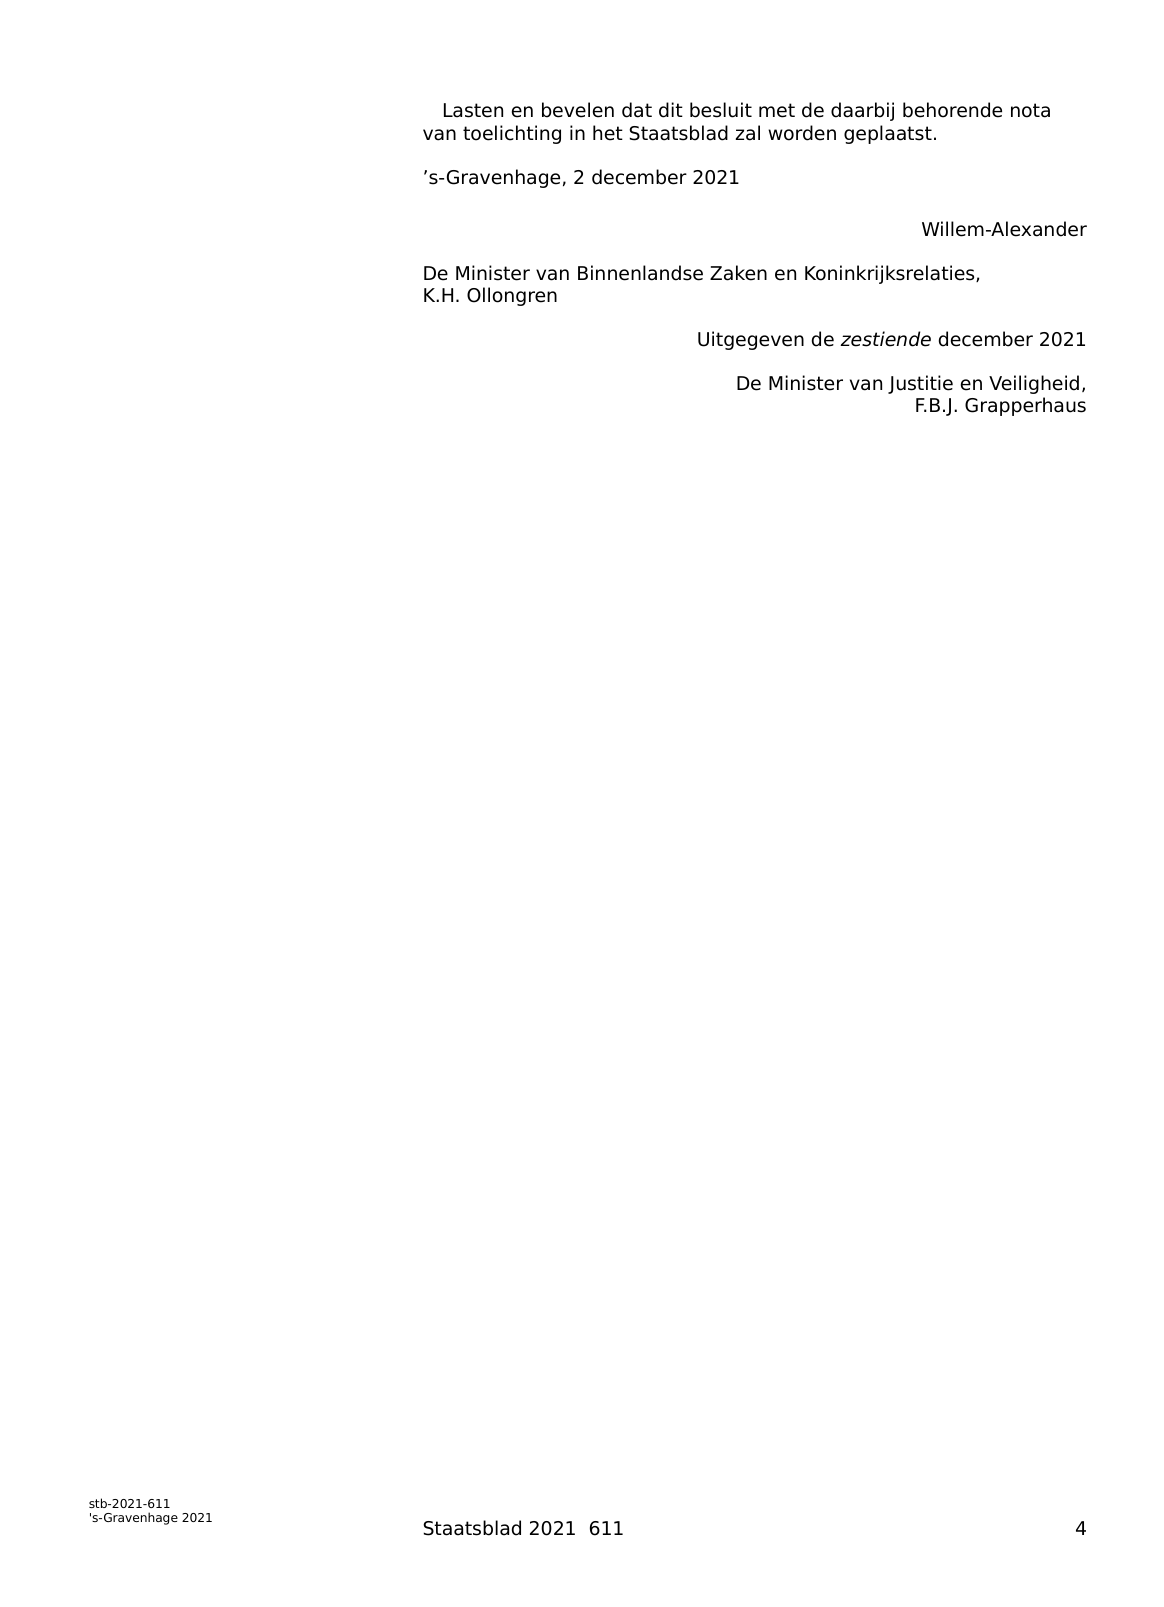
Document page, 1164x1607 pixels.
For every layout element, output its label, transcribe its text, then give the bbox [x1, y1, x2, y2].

text De Minister van Binnenlandse Zaken en Koninkrijksrelaties, K.H. Ollongren [422, 263, 1087, 307]
text 's-Gravenhage 2021 [88, 1511, 323, 1525]
text Lasten en bevelen dat dit besluit met de daarbij behorende nota van toelichting in het Staatsblad zal worden geplaatst. [422, 100, 1087, 144]
text stb-2021-611 [88, 1497, 323, 1511]
text Uitgegeven de zestiende december 2021 [422, 329, 1087, 351]
text ’s-Gravenhage, 2 december 2021 [422, 167, 1087, 188]
text Willem-Alexander [422, 218, 1087, 241]
text De Minister van Justitie en Veiligheid, F.B.J. Grapperhaus [422, 373, 1087, 417]
